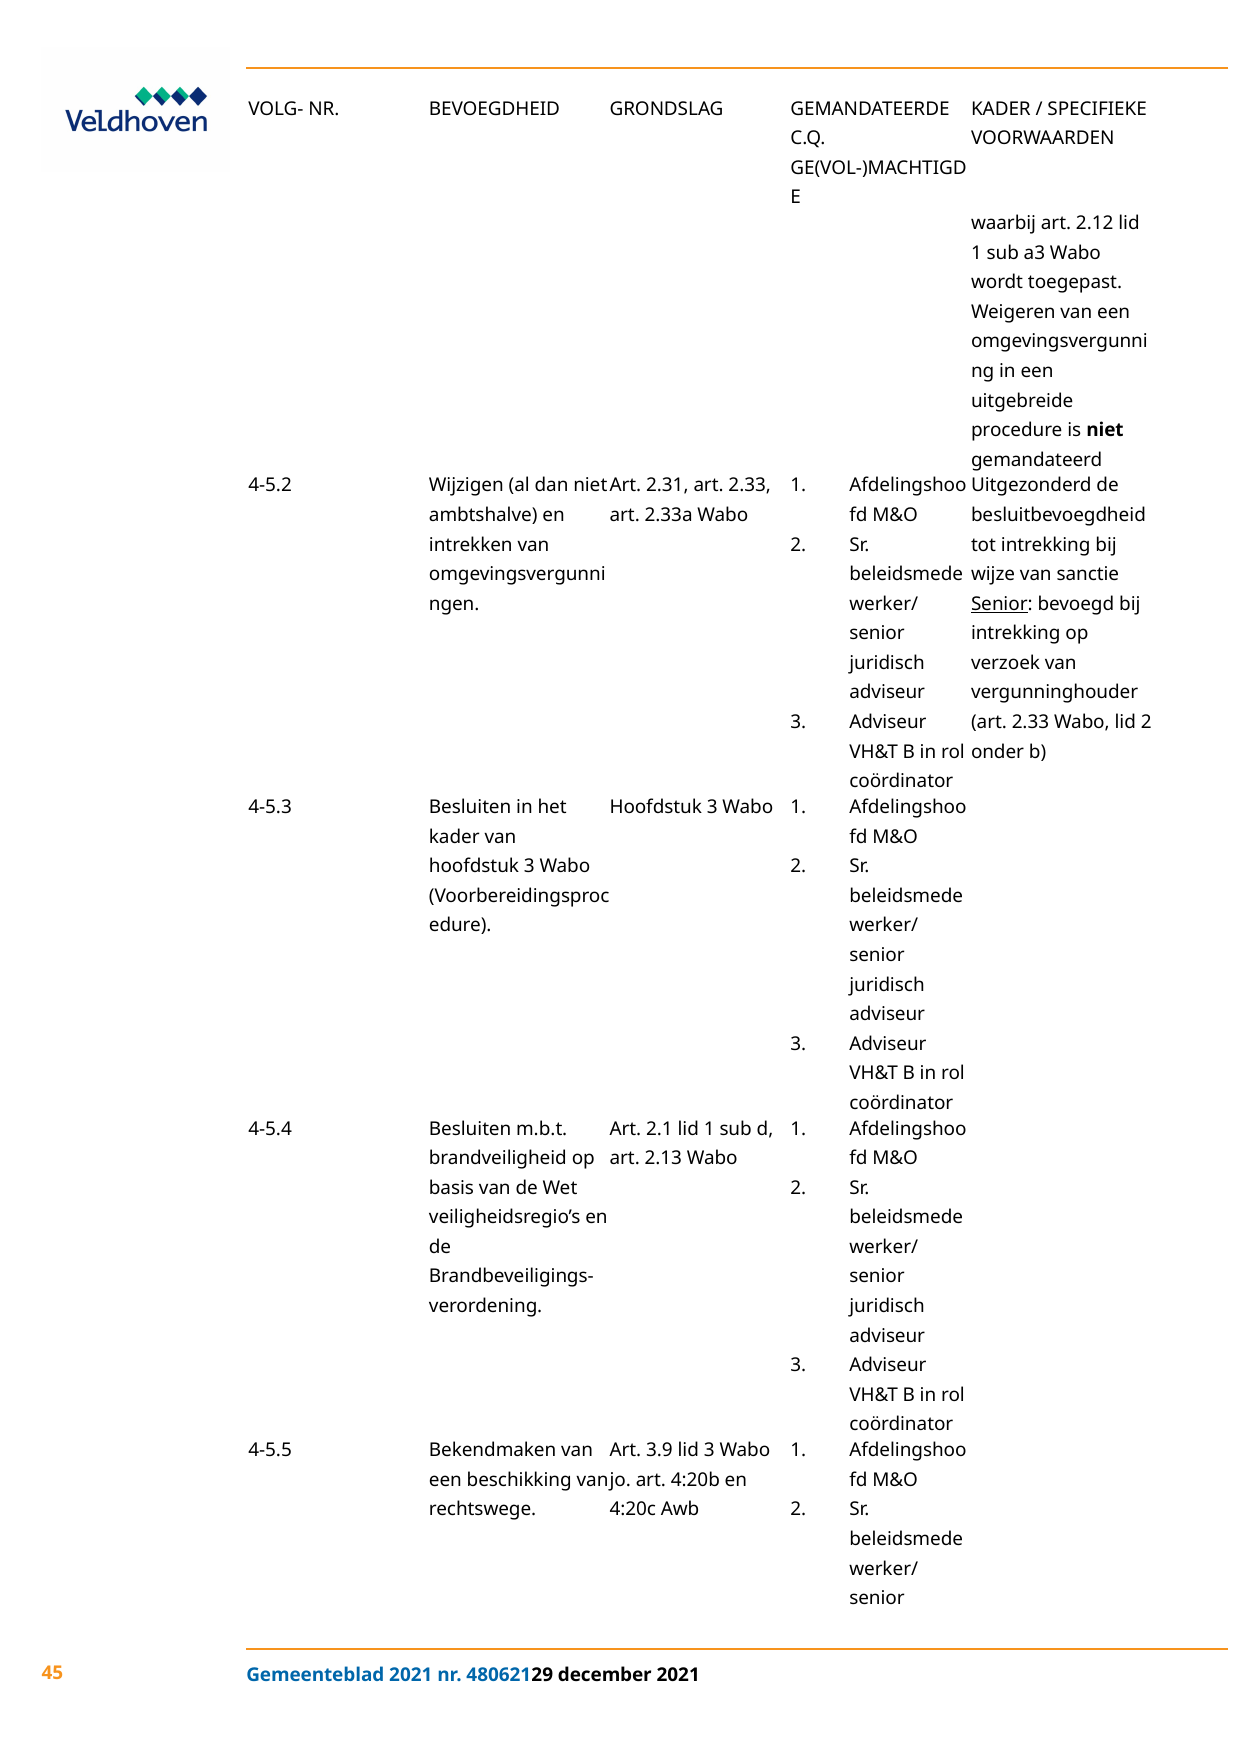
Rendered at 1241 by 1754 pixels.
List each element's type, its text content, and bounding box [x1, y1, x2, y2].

table_cell Art. 3.9 lid 3 Wabo jo. art. 4:20b en 4:20c Awb [609, 1436, 790, 1610]
table_header KADER / SPECIFIEKE VOORWAARDEN [971, 95, 1152, 209]
table_cell Besluiten in het kader van hoofdstuk 3 Wabo (Voorbereidingsprocedure). [429, 793, 609, 1115]
table_cell Bekendmaken van een beschikking van rechtswege. [429, 1436, 609, 1610]
table_cell Wijzigen (al dan niet ambtshalve) en intrekken van omgevingsvergunningen. [429, 472, 609, 793]
table_cell [429, 209, 609, 472]
table_cell [971, 1436, 1152, 1610]
table_header GEMANDATEERDE C.Q. GE(VOL-)MACHTIGDE [790, 95, 971, 209]
table_cell waarbij art. 2.12 lid 1 sub a3 Wabo wordt toegepast. Weigeren van een omgevingsvergunning in een uitgebreide procedure is niet gemandateerd [971, 209, 1152, 472]
table_cell Besluiten m.b.t. brandveiligheid op basis van de Wet veiligheidsregio’s en de Brandbeveiligings-verordening. [429, 1115, 609, 1436]
table_header GRONDSLAG [609, 95, 790, 209]
table_cell [790, 209, 971, 472]
table_cell 4-5.3 [248, 793, 429, 1115]
table_cell Afdelingshoofd M&O Sr. beleidsmedewerker/ senior juridisch adviseur Adviseur VH&T B in rol coördinator [790, 793, 971, 1115]
table_cell [971, 1115, 1152, 1436]
table_cell 4-5.4 [248, 1115, 429, 1436]
picture [41, 47, 231, 172]
table_cell Afdelingshoofd M&O Sr. beleidsmedewerker/ senior [790, 1436, 971, 1610]
table_cell [971, 793, 1152, 1115]
table_cell Art. 2.31, art. 2.33, art. 2.33a Wabo [609, 472, 790, 793]
table_cell [248, 209, 429, 472]
table_cell Art. 2.1 lid 1 sub d, art. 2.13 Wabo [609, 1115, 790, 1436]
table_cell Uitgezonderd de besluitbevoegdheid tot intrekking bij wijze van sanctie Senior: bevoegd bij intrekking op verzoek van vergunninghouder (art. 2.33 Wabo, lid 2 onder b) [971, 472, 1152, 793]
table_header BEVOEGDHEID [429, 95, 609, 209]
table_header VOLG- NR. [248, 95, 429, 209]
table_cell 4-5.5 [248, 1436, 429, 1610]
table_cell Afdelingshoofd M&O Sr. beleidsmedewerker/ senior juridisch adviseur Adviseur VH&T B in rol coördinator [790, 1115, 971, 1436]
table_cell 4-5.2 [248, 472, 429, 793]
table_cell [609, 209, 790, 472]
table_cell Afdelingshoofd M&O Sr. beleidsmedewerker/ senior juridisch adviseur Adviseur VH&T B in rol coördinator [790, 472, 971, 793]
table_cell Hoofdstuk 3 Wabo [609, 793, 790, 1115]
